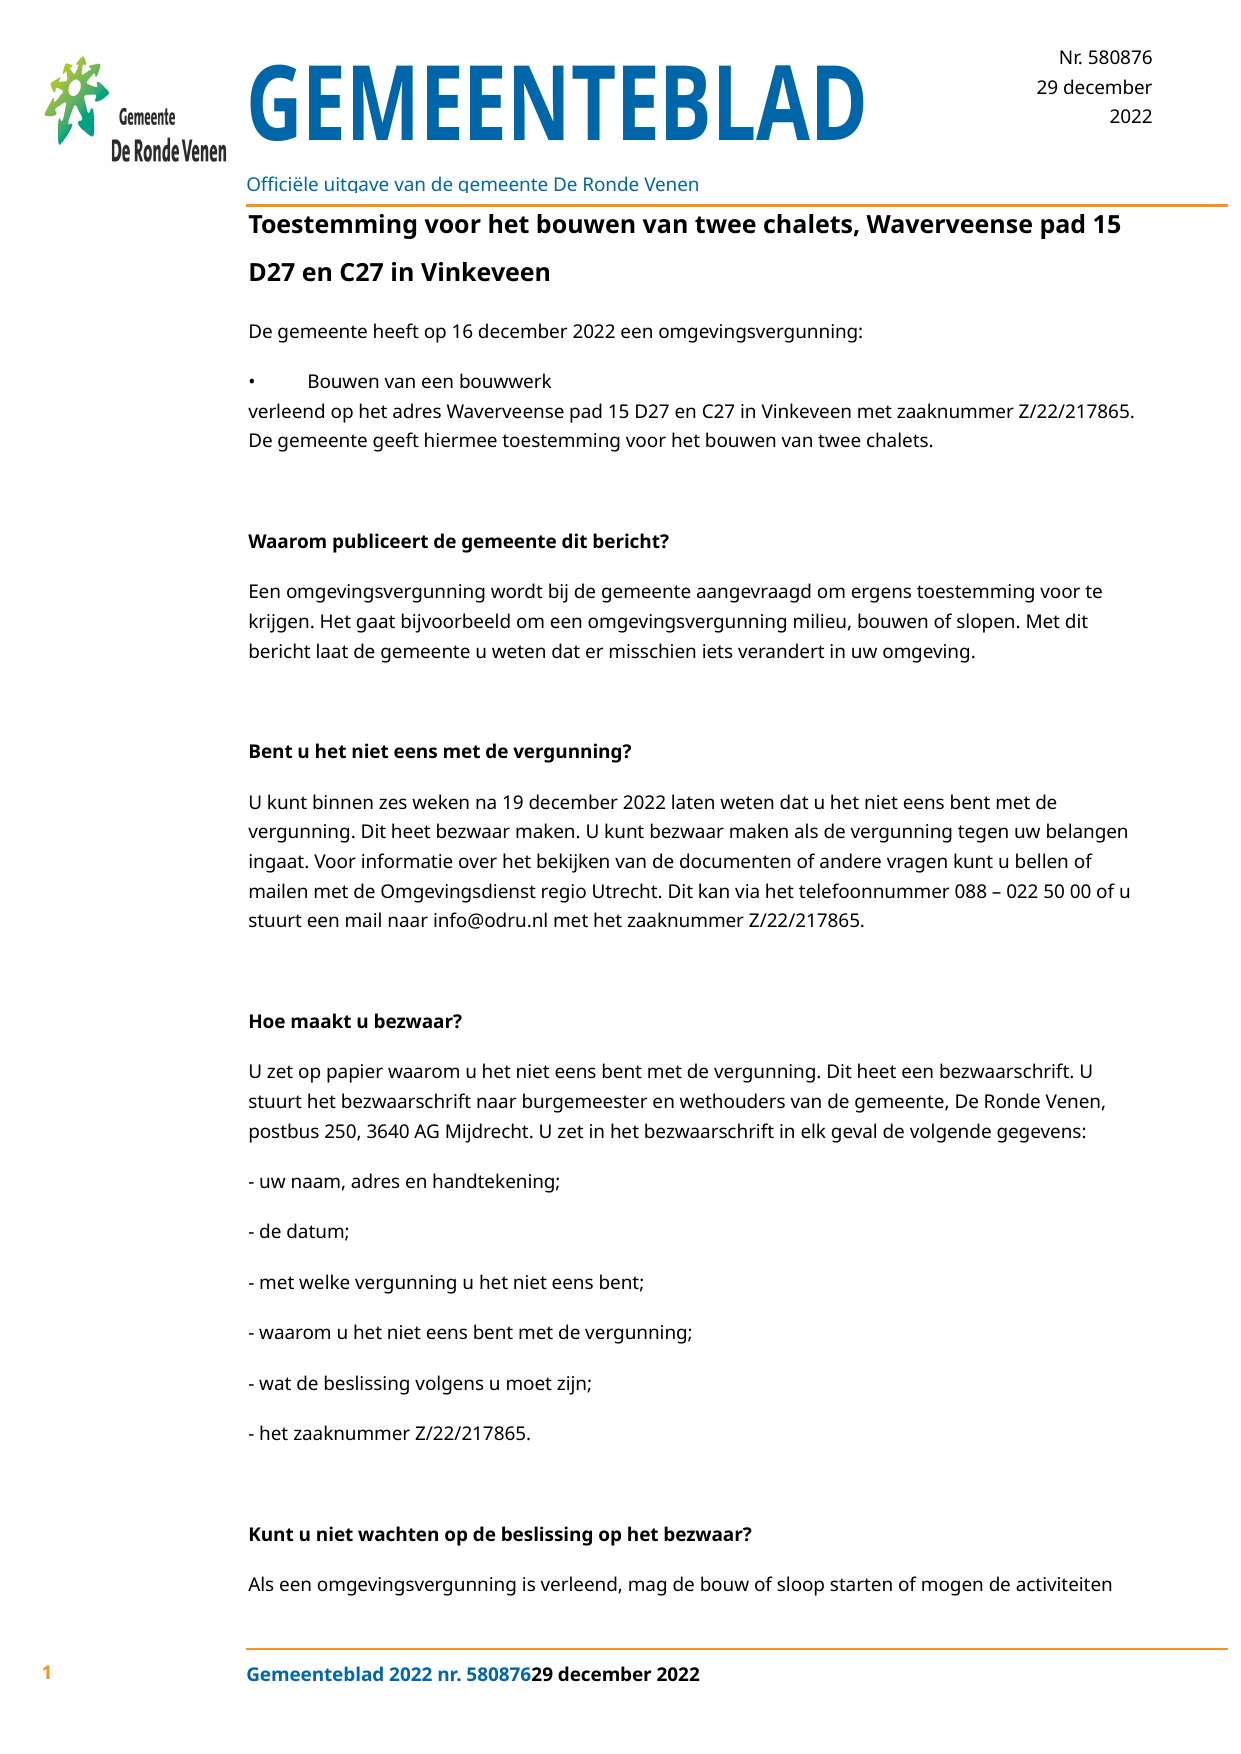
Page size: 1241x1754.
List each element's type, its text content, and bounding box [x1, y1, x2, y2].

text Als een omgevingsvergunning is verleend, mag de bouw of sloop starten of mogen de activiteiten [248, 1572, 1152, 1597]
text - uw naam, adres en handtekening; [248, 1168, 1152, 1194]
text verleend op het adres Waverveense pad 15 D27 en C27 in Vinkeveen met zaaknummer Z/22/217865. De gemeente geeft hiermee toestemming voor het bouwen van twee chalets. [248, 398, 1152, 453]
text - met welke vergunning u het niet eens bent; [248, 1269, 1152, 1295]
text Bent u het niet eens met de vergunning? [248, 739, 1152, 764]
text U zet op papier waarom u het niet eens bent met de vergunning. Dit heet een bezwaarschrift. U stuurt het bezwaarschrift naar burgemeester en wethouders van de gemeente, De Ronde Venen, postbus 250, 3640 AG Mijdrecht. U zet in het bezwaarschrift in elk geval de volgende gegevens: [248, 1059, 1152, 1144]
text Toestemming voor het bouwen van twee chalets, Waverveense pad 15 D27 en C27 in Vinkeveen [248, 207, 1152, 288]
text U kunt binnen zes weken na 19 december 2022 laten weten dat u het niet eens bent met de vergunning. Dit heet bezwaar maken. U kunt bezwaar maken als de vergunning tegen uw belangen ingaat. Voor informatie over het bekijken van de documenten of andere vragen kunt u bellen of mailen met de Omgevingsdienst regio Utrecht. Dit kan via het telefoonnummer 088 – 022 50 00 of u stuurt een mail naar info@odru.nl met het zaaknummer Z/22/217865. [248, 789, 1152, 933]
text De gemeente heeft op 16 december 2022 een omgevingsvergunning: [248, 318, 1152, 344]
text Waarom publiceert de gemeente dit bericht? [248, 528, 1152, 554]
text Kunt u niet wachten op de beslissing op het bezwaar? [248, 1521, 1152, 1547]
text - het zaaknummer Z/22/217865. [248, 1420, 1152, 1446]
picture [41, 47, 231, 172]
text - wat de beslissing volgens u moet zijn; [248, 1370, 1152, 1396]
text Een omgevingsvergunning wordt bij de gemeente aangevraagd om ergens toestemming voor te krijgen. Het gaat bijvoorbeeld om een omgevingsvergunning milieu, bouwen of slopen. Met dit bericht laat de gemeente u weten dat er misschien iets verandert in uw omgeving. [248, 579, 1152, 664]
text - de datum; [248, 1219, 1152, 1244]
text Hoe maakt u bezwaar? [248, 1008, 1152, 1034]
list Bouwen van een bouwwerk [248, 368, 1152, 394]
text - waarom u het niet eens bent met de vergunning; [248, 1319, 1152, 1345]
